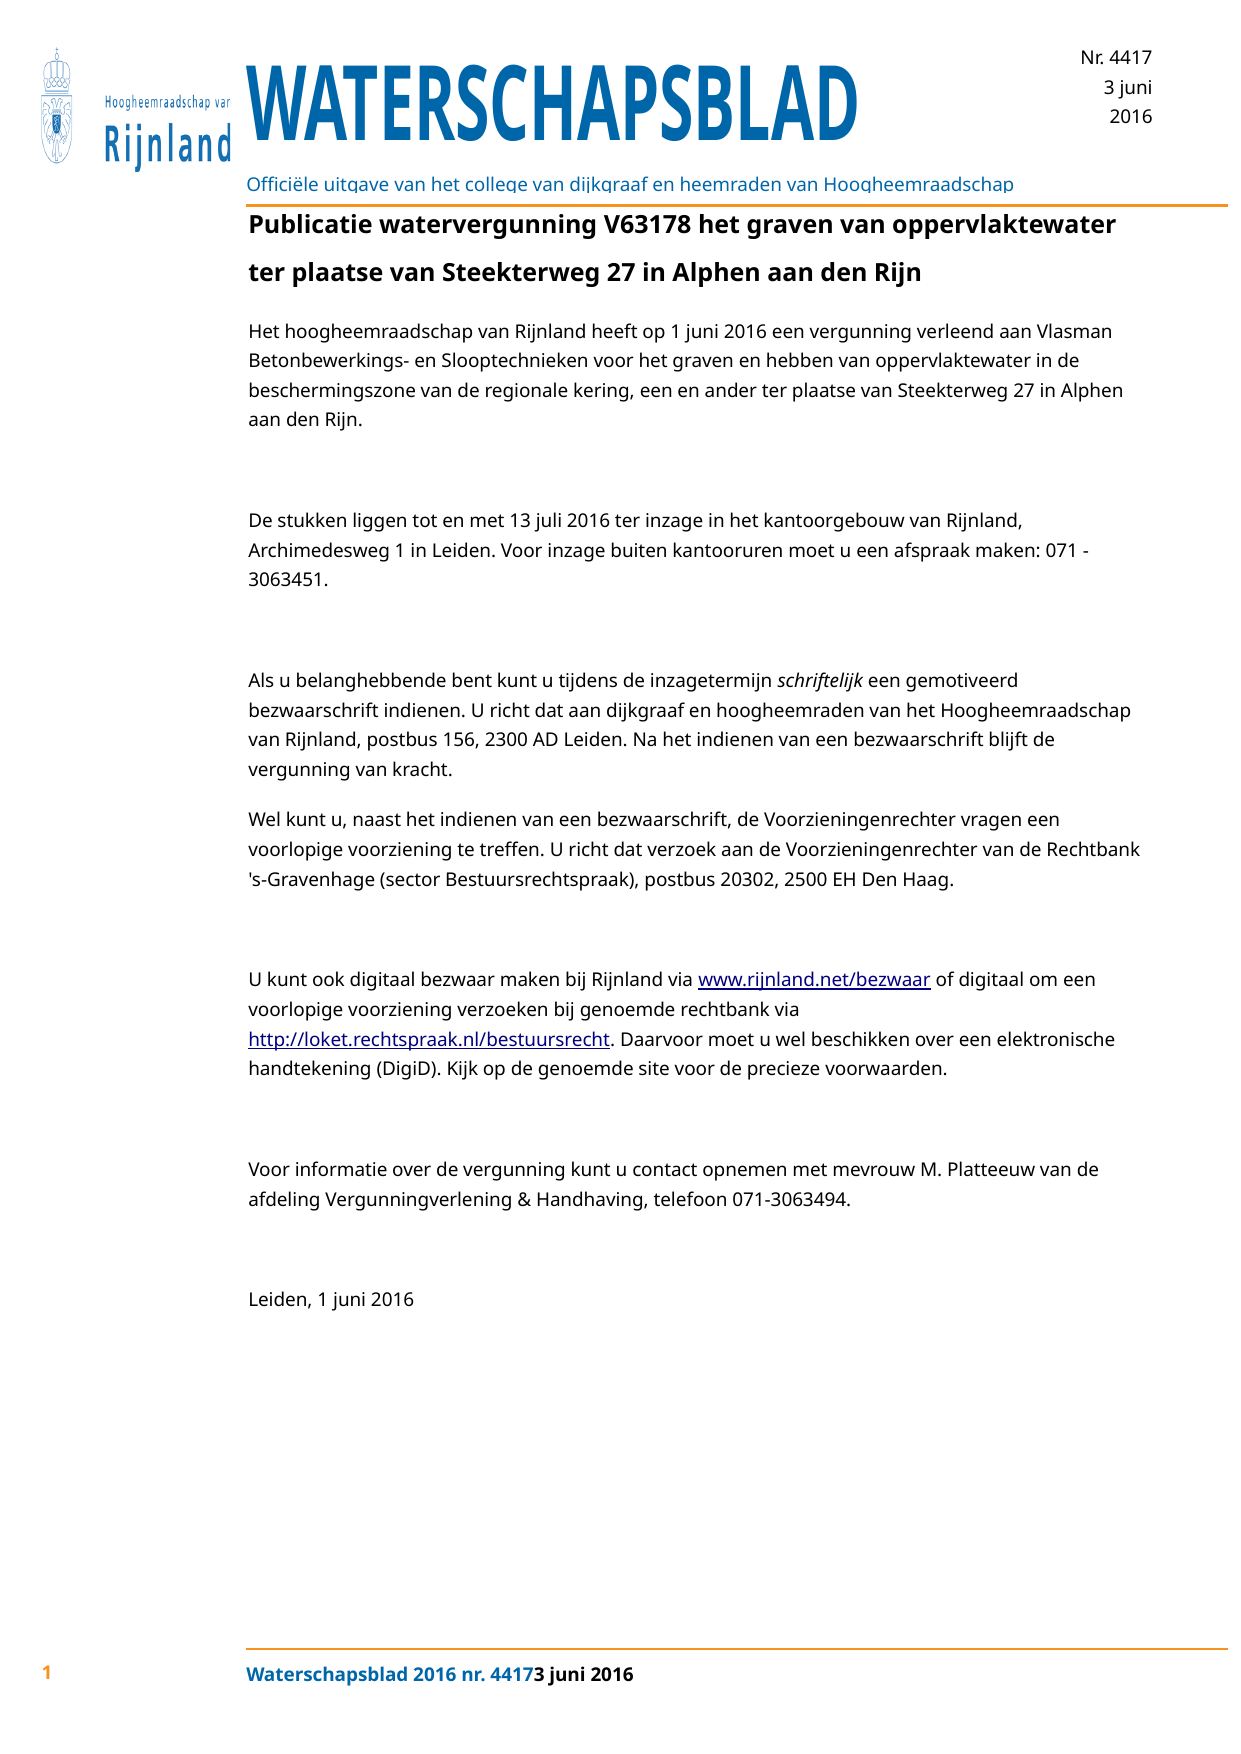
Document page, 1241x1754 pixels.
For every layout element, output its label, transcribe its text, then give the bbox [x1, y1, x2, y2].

text Het hoogheemraadschap van Rijnland heeft op 1 juni 2016 een vergunning verleend aan Vlasman Betonbewerkings- en Slooptechnieken voor het graven en hebben van oppervlaktewater in de beschermingszone van de regionale kering, een en ander ter plaatse van Steekterweg 27 in Alphen aan den Rijn. [248, 318, 1152, 432]
text U kunt ook digitaal bezwaar maken bij Rijnland via www.rijnland.net/bezwaar of digitaal om een voorlopige voorziening verzoeken bij genoemde rechtbank via http://loket.rechtspraak.nl/bestuursrecht. Daarvoor moet u wel beschikken over een elektronische handtekening (DigiD). Kijk op de genoemde site voor de precieze voorwaarden. [248, 967, 1152, 1081]
text De stukken liggen tot en met 13 juli 2016 ter inzage in het kantoorgebouw van Rijnland, Archimedesweg 1 in Leiden. Voor inzage buiten kantooruren moet u een afspraak maken: 071 - 3063451. [248, 507, 1152, 592]
text Voor informatie over de vergunning kunt u contact opnemen met mevrouw M. Platteeuw van de afdeling Vergunningverlening & Handhaving, telefoon 071-3063494. [248, 1156, 1152, 1212]
text Als u belanghebbende bent kunt u tijdens de inzagetermijn schriftelijk een gemotiveerd bezwaarschrift indienen. U richt dat aan dijkgraaf en hoogheemraden van het Hoogheemraadschap van Rijnland, postbus 156, 2300 AD Leiden. Na het indienen van een bezwaarschrift blijft de vergunning van kracht. [248, 667, 1152, 782]
text Wel kunt u, naast het indienen van een bezwaarschrift, de Voorzieningenrechter vragen een voorlopige voorziening te treffen. U richt dat verzoek aan de Voorzieningenrechter van de Rechtbank 's-Gravenhage (sector Bestuursrechtspraak), postbus 20302, 2500 EH Den Haag. [248, 807, 1152, 892]
text Leiden, 1 juni 2016 [248, 1287, 1152, 1312]
text Publicatie watervergunning V63178 het graven van oppervlaktewater ter plaatse van Steekterweg 27 in Alphen aan den Rijn [248, 207, 1152, 288]
picture [41, 47, 231, 172]
